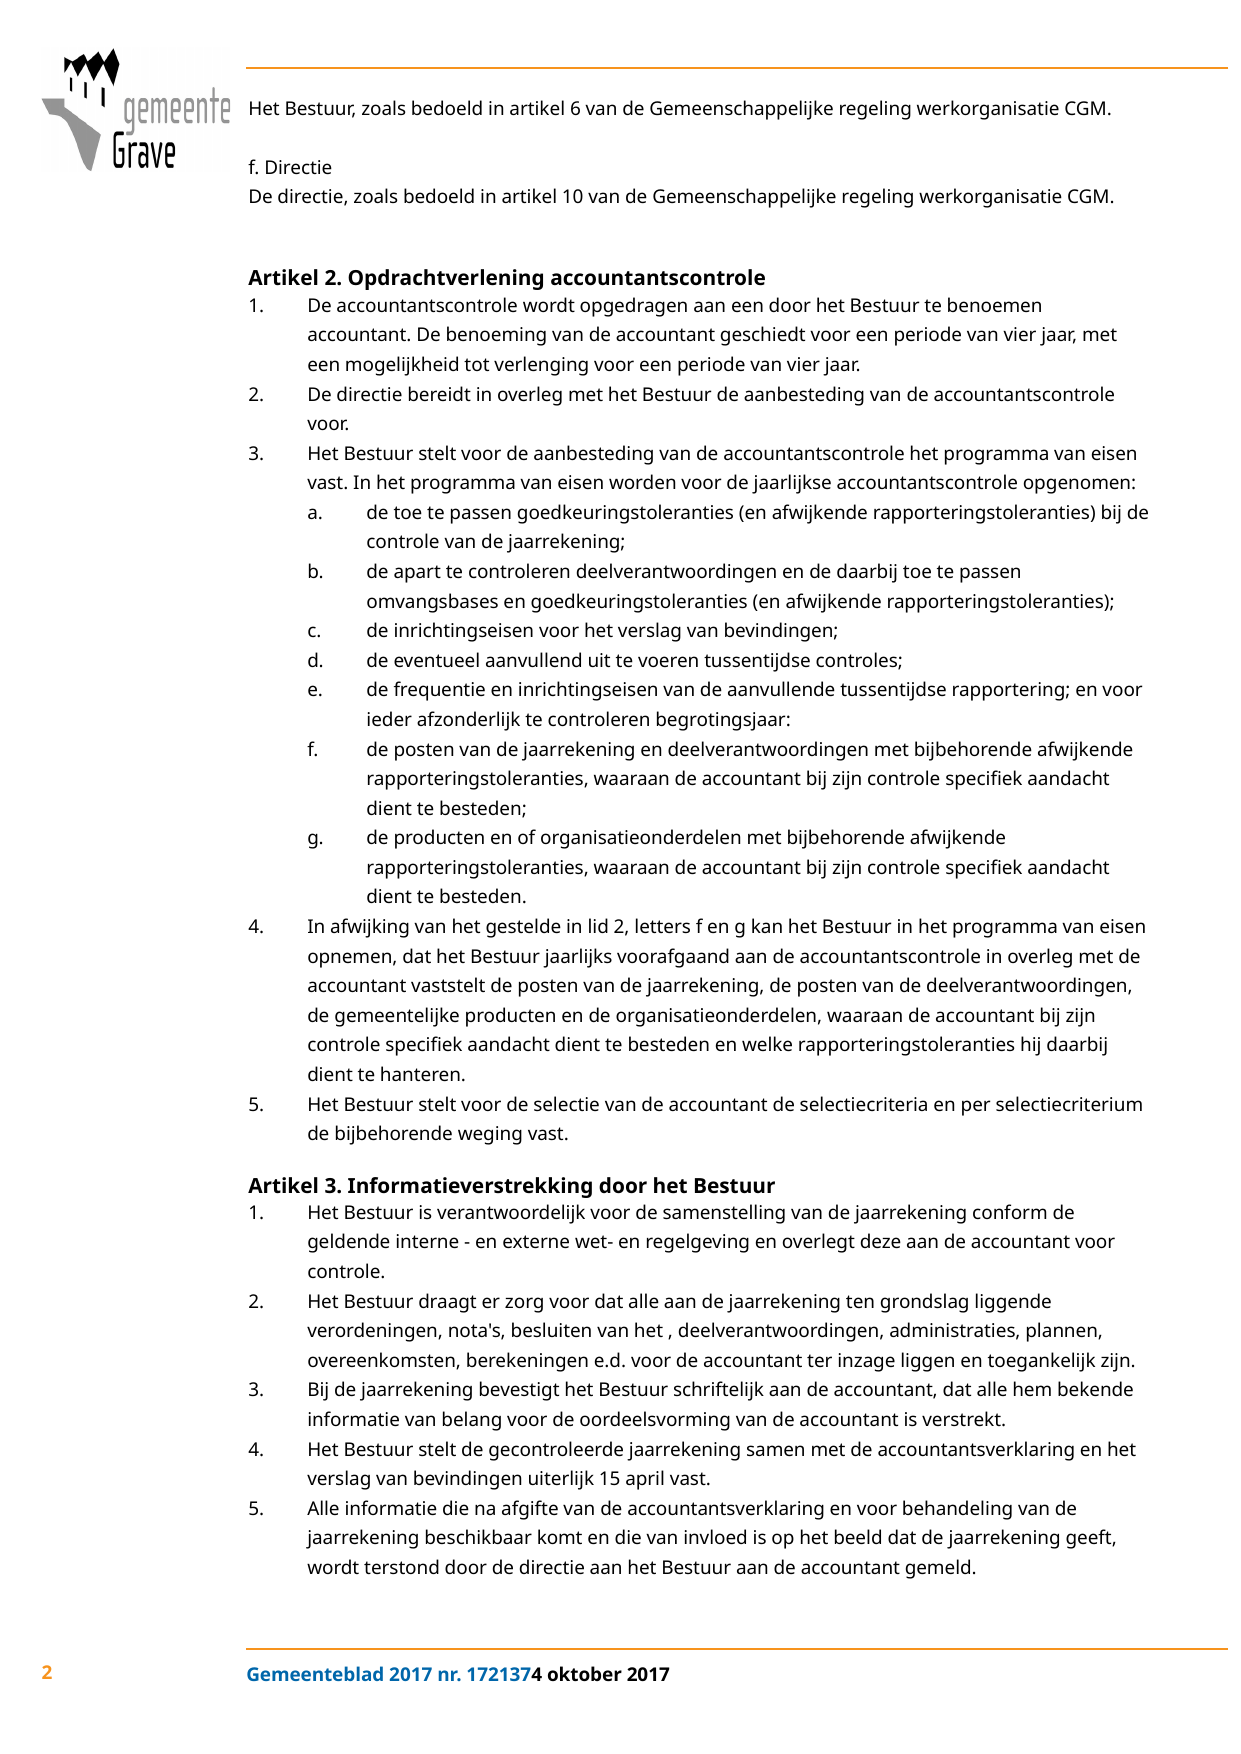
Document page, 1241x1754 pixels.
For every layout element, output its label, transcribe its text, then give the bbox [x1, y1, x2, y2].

list de inrichtingseisen voor het verslag van bevindingen; [307, 617, 1152, 643]
list de toe te passen goedkeuringstoleranties (en afwijkende rapporteringstoleranties) bij de controle van de jaarrekening; [307, 499, 1152, 554]
text Het Bestuur, zoals bedoeld in artikel 6 van de Gemeenschappelijke regeling werkorganisatie CGM. [248, 95, 1152, 121]
list Het Bestuur stelt de gecontroleerde jaarrekening samen met de accountantsverklaring en het verslag van bevindingen uiterlijk 15 april vast. [248, 1436, 1152, 1491]
list de producten en of organisatieonderdelen met bijbehorende afwijkende rapporteringstoleranties, waaraan de accountant bij zijn controle specifiek aandacht dient te besteden. [307, 824, 1152, 909]
picture [41, 47, 231, 172]
list Het Bestuur draagt er zorg voor dat alle aan de jaarrekening ten grondslag liggende verordeningen, nota's, besluiten van het , deelverantwoordingen, administraties, plannen, overeenkomsten, berekeningen e.d. voor de accountant ter inzage liggen en toegankelijk zijn. [248, 1288, 1152, 1373]
list de eventueel aanvullend uit te voeren tussentijdse controles; [307, 647, 1152, 673]
list Het Bestuur stelt voor de aanbesteding van de accountantscontrole het programma van eisen vast. In het programma van eisen worden voor de jaarlijkse accountantscontrole opgenomen: [248, 440, 1152, 495]
list Bij de jaarrekening bevestigt het Bestuur schriftelijk aan de accountant, dat alle hem bekende informatie van belang voor de oordeelsvorming van de accountant is verstrekt. [248, 1377, 1152, 1432]
text Artikel 2. Opdrachtverlening accountantscontrole [248, 263, 1152, 292]
list de posten van de jaarrekening en deelverantwoordingen met bijbehorende afwijkende rapporteringstoleranties, waaraan de accountant bij zijn controle specifiek aandacht dient te besteden; [307, 736, 1152, 821]
list De directie bereidt in overleg met het Bestuur de aanbesteding van de accountantscontrole voor. [248, 381, 1152, 436]
text f. Directie [248, 154, 1152, 180]
list Alle informatie die na afgifte van de accountantsverklaring en voor behandeling van de jaarrekening beschikbaar komt en die van invloed is op het beeld dat de jaarrekening geeft, wordt terstond door de directie aan het Bestuur aan de accountant gemeld. [248, 1495, 1152, 1580]
text De directie, zoals bedoeld in artikel 10 van de Gemeenschappelijke regeling werkorganisatie CGM. [248, 183, 1152, 209]
list In afwijking van het gestelde in lid 2, letters f en g kan het Bestuur in het programma van eisen opnemen, dat het Bestuur jaarlijks voorafgaand aan de accountantscontrole in overleg met de accountant vaststelt de posten van de jaarrekening, de posten van de deelverantwoordingen, de gemeentelijke producten en de organisatieonderdelen, waaraan de accountant bij zijn controle specifiek aandacht dient te besteden en welke rapporteringstoleranties hij daarbij dient te hanteren. [248, 913, 1152, 1087]
list de apart te controleren deelverantwoordingen en de daarbij toe te passen omvangsbases en goedkeuringstoleranties (en afwijkende rapporteringstoleranties); [307, 558, 1152, 613]
list De accountantscontrole wordt opgedragen aan een door het Bestuur te benoemen accountant. De benoeming van de accountant geschiedt voor een periode van vier jaar, met een mogelijkheid tot verlenging voor een periode van vier jaar. [248, 292, 1152, 377]
list de frequentie en inrichtingseisen van de aanvullende tussentijdse rapportering; en voor ieder afzonderlijk te controleren begrotingsjaar: [307, 677, 1152, 732]
text Artikel 3. Informatieverstrekking door het Bestuur [248, 1171, 1152, 1199]
list Het Bestuur is verantwoordelijk voor de samenstelling van de jaarrekening conform de geldende interne - en externe wet- en regelgeving en overlegt deze aan de accountant voor controle. [248, 1199, 1152, 1284]
list Het Bestuur stelt voor de selectie van de accountant de selectiecriteria en per selectiecriterium de bijbehorende weging vast. [248, 1091, 1152, 1146]
